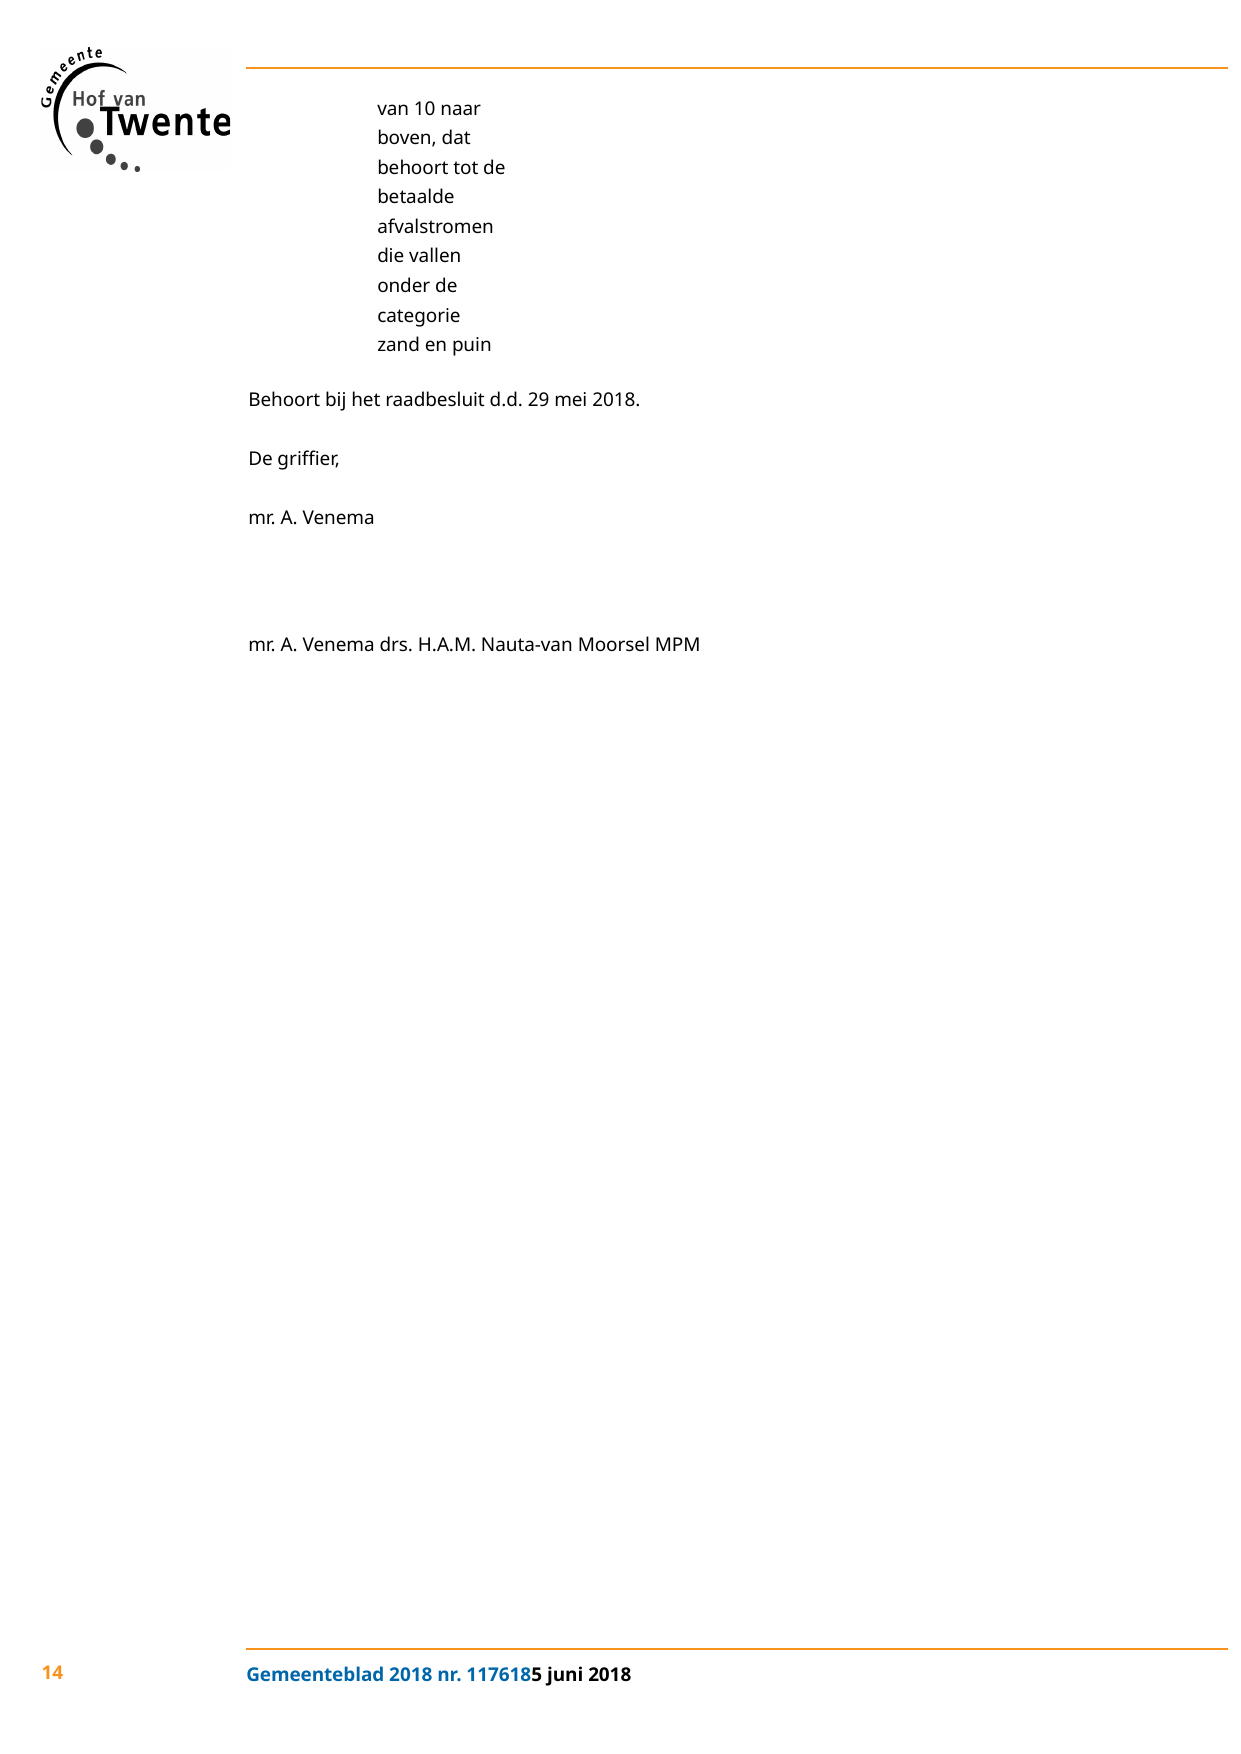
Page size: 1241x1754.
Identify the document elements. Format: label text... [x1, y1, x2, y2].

picture [41, 47, 231, 172]
table_cell [377, 357, 506, 383]
table_cell [248, 95, 377, 357]
table_cell [1023, 357, 1152, 383]
table_cell [894, 357, 1022, 383]
text mr. A. Venema drs. H.A.M. Nauta-van Moorsel MPM [248, 631, 1152, 657]
text mr. A. Venema [248, 504, 1152, 530]
text Behoort bij het raadbesluit d.d. 29 mei 2018. [248, 386, 1152, 412]
table_cell [506, 95, 635, 357]
table_cell [506, 357, 635, 383]
table_cell [248, 357, 377, 383]
table_cell [635, 357, 764, 383]
text De griffier, [248, 445, 1152, 471]
table_cell van 10 naar boven, dat behoort tot de betaalde afvalstromen die vallen onder de categorie zand en puin [377, 95, 506, 357]
table_cell [764, 357, 893, 383]
